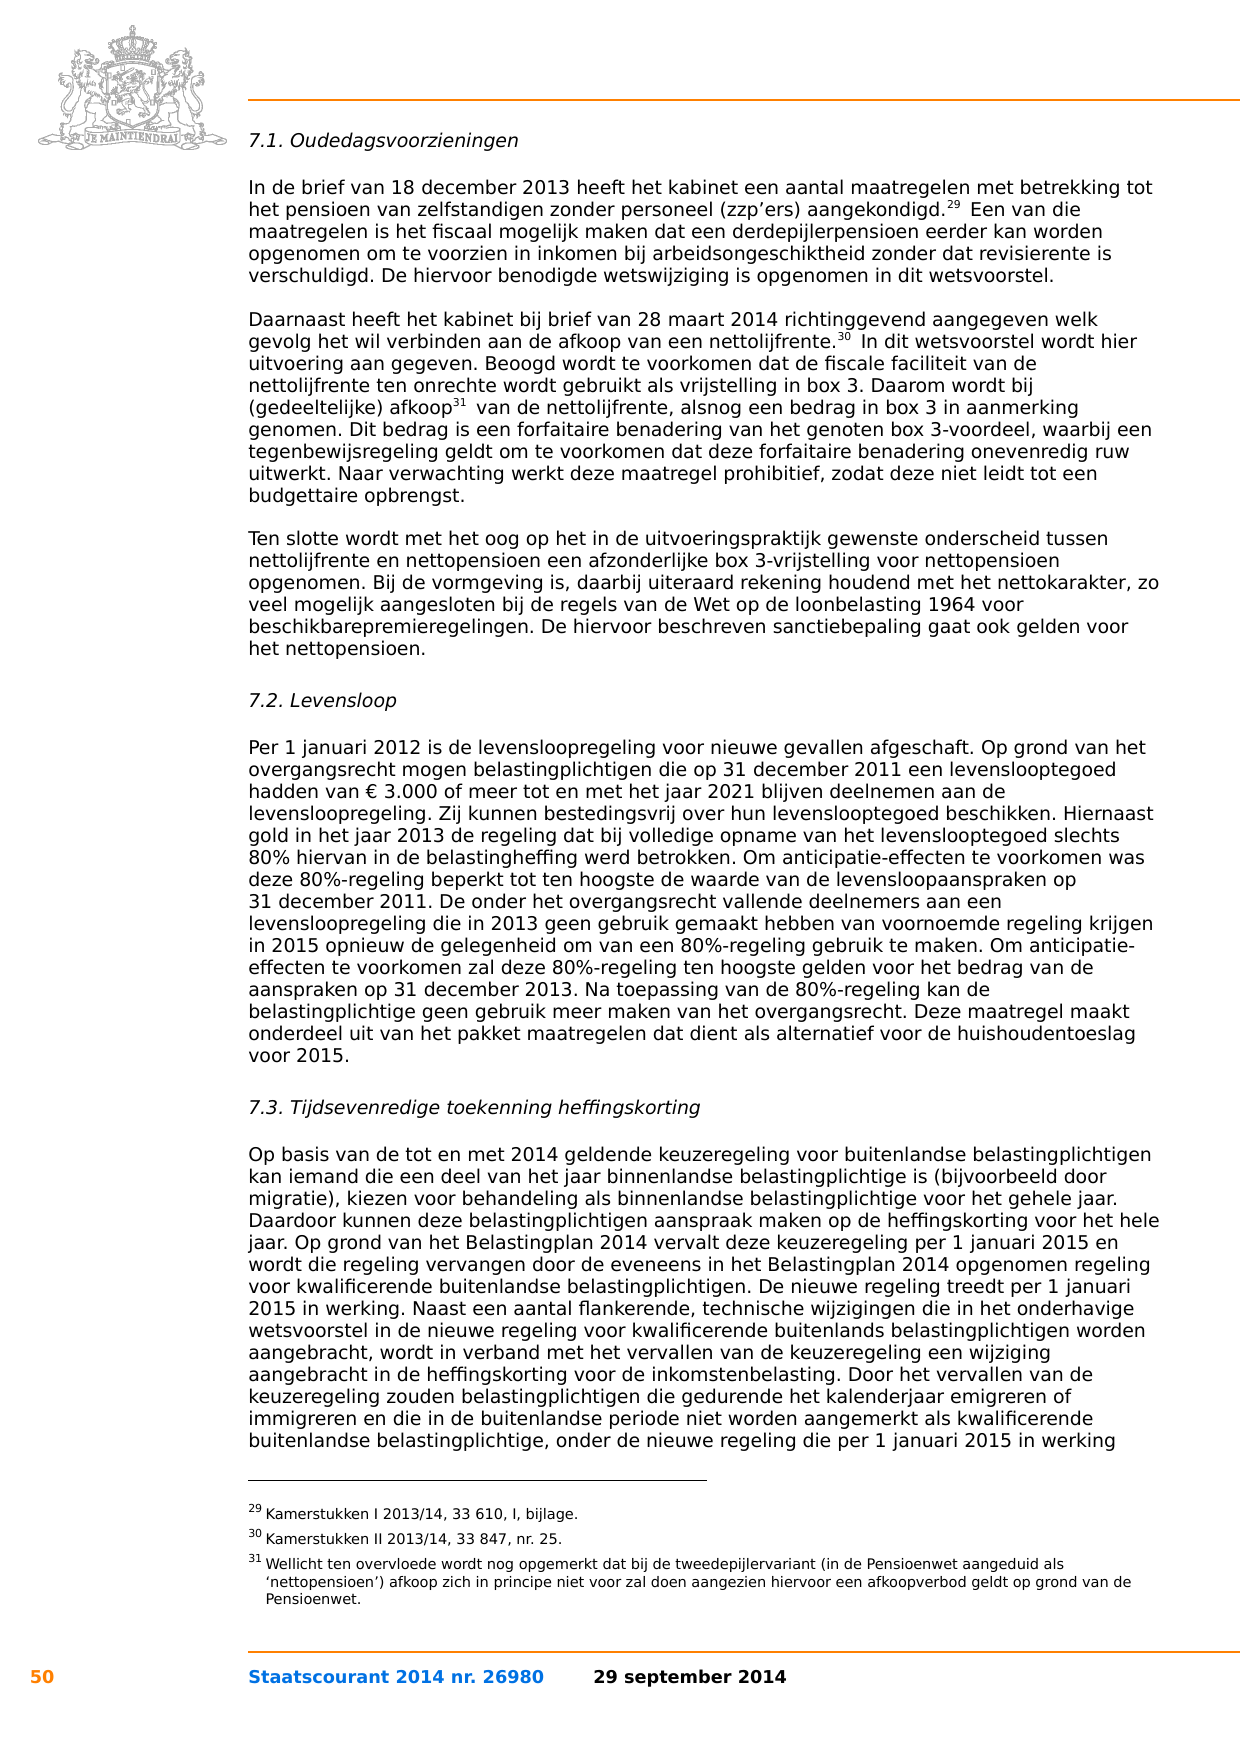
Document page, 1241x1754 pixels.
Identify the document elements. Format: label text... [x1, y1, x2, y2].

subtitle 7.1. Oudedagsvoorzieningen [248, 130, 1163, 152]
text Per 1 januari 2012 is de levensloopregeling voor nieuwe gevallen afgeschaft. Op grond van het overgangsrecht mogen belastingplichtigen die op 31 december 2011 een levenslooptegoed hadden van € 3.000 of meer tot en met het jaar 2021 blijven deelnemen aan de levensloopregeling. Zij kunnen bestedingsvrij over hun levenslooptegoed beschikken. Hiernaast gold in het jaar 2013 de regeling dat bij volledige opname van het levenslooptegoed slechts 80% hiervan in de belastingheffing werd betrokken. Om anticipatie-effecten te voorkomen was deze 80%-regeling beperkt tot ten hoogste de waarde van de levensloopaanspraken op 31 december 2011. De onder het overgangsrecht vallende deelnemers aan een levensloopregeling die in 2013 geen gebruik gemaakt hebben van voornoemde regeling krijgen in 2015 opnieuw de gelegenheid om van een 80%-regeling gebruik te maken. Om anticipatie-effecten te voorkomen zal deze 80%-regeling ten hoogste gelden voor het bedrag van de aanspraken op 31 december 2013. Na toepassing van de 80%-regeling kan de belastingplichtige geen gebruik meer maken van het overgangsrecht. Deze maatregel maakt onderdeel uit van het pakket maatregelen dat dient als alternatief voor de huishoudentoeslag voor 2015. [248, 737, 1163, 1067]
text In de brief van 18 december 2013 heeft het kabinet een aantal maatregelen met betrekking tot het pensioen van zelfstandigen zonder personeel (zzp’ers) aangekondigd. Een van die maatregelen is het fiscaal mogelijk maken dat een derdepijlerpensioen eerder kan worden opgenomen om te voorzien in inkomen bij arbeidsongeschiktheid zonder dat revisierente is verschuldigd. De hiervoor benodigde wetswijziging is opgenomen in dit wetsvoorstel. [248, 177, 1163, 287]
picture [38, 25, 227, 150]
text Ten slotte wordt met het oog op het in de uitvoeringspraktijk gewenste onderscheid tussen nettolijfrente en nettopensioen een afzonderlijke box 3-vrijstelling voor nettopensioen opgenomen. Bij de vormgeving is, daarbij uiteraard rekening houdend met het nettokarakter, zo veel mogelijk aangesloten bij de regels van de Wet op de loonbelasting 1964 voor beschikbarepremieregelingen. De hiervoor beschreven sanctiebepaling gaat ook gelden voor het nettopensioen. [248, 528, 1163, 660]
text Daarnaast heeft het kabinet bij brief van 28 maart 2014 richtinggevend aangegeven welk gevolg het wil verbinden aan de afkoop van een nettolijfrente. In dit wetsvoorstel wordt hier uitvoering aan gegeven. Beoogd wordt te voorkomen dat de fiscale faciliteit van de nettolijfrente ten onrechte wordt gebruikt als vrijstelling in box 3. Daarom wordt bij (gedeeltelijke) afkoop van de nettolijfrente, alsnog een bedrag in box 3 in aanmerking genomen. Dit bedrag is een forfaitaire benadering van het genoten box 3-voordeel, waarbij een tegenbewijsregeling geldt om te voorkomen dat deze forfaitaire benadering onevenredig ruw uitwerkt. Naar verwachting werkt deze maatregel prohibitief, zodat deze niet leidt tot een budgettaire opbrengst. [248, 309, 1163, 506]
text Kamerstukken I 2013/14, 33 610, I, bijlage. [248, 1502, 1163, 1524]
subtitle 7.3. Tijdsevenredige toekenning heffingskorting [248, 1097, 1163, 1119]
text Op basis van de tot en met 2014 geldende keuzeregeling voor buitenlandse belastingplichtigen kan iemand die een deel van het jaar binnenlandse belastingplichtige is (bijvoorbeeld door migratie), kiezen voor behandeling als binnenlandse belastingplichtige voor het gehele jaar. Daardoor kunnen deze belastingplichtigen aanspraak maken op de heffingskorting voor het hele jaar. Op grond van het Belastingplan 2014 vervalt deze keuzeregeling per 1 januari 2015 en wordt die regeling vervangen door de eveneens in het Belastingplan 2014 opgenomen regeling voor kwalificerende buitenlandse belastingplichtigen. De nieuwe regeling treedt per 1 januari 2015 in werking. Naast een aantal flankerende, technische wijzigingen die in het onderhavige wetsvoorstel in de nieuwe regeling voor kwalificerende buitenlands belastingplichtigen worden aangebracht, wordt in verband met het vervallen van de keuzeregeling een wijziging aangebracht in de heffingskorting voor de inkomstenbelasting. Door het vervallen van de keuzeregeling zouden belastingplichtigen die gedurende het kalenderjaar emigreren of immigreren en die in de buitenlandse periode niet worden aangemerkt als kwalificerende buitenlandse belastingplichtige, onder de nieuwe regeling die per 1 januari 2015 in werking [248, 1144, 1163, 1452]
text Wellicht ten overvloede wordt nog opgemerkt dat bij de tweedepijlervariant (in de Pensioenwet aangeduid als ‘nettopensioen’) afkoop zich in principe niet voor zal doen aangezien hiervoor een afkoopverbod geldt op grond van de Pensioenwet. [248, 1552, 1163, 1608]
subtitle 7.2. Levensloop [248, 690, 1163, 712]
text Kamerstukken II 2013/14, 33 847, nr. 25. [248, 1527, 1163, 1549]
